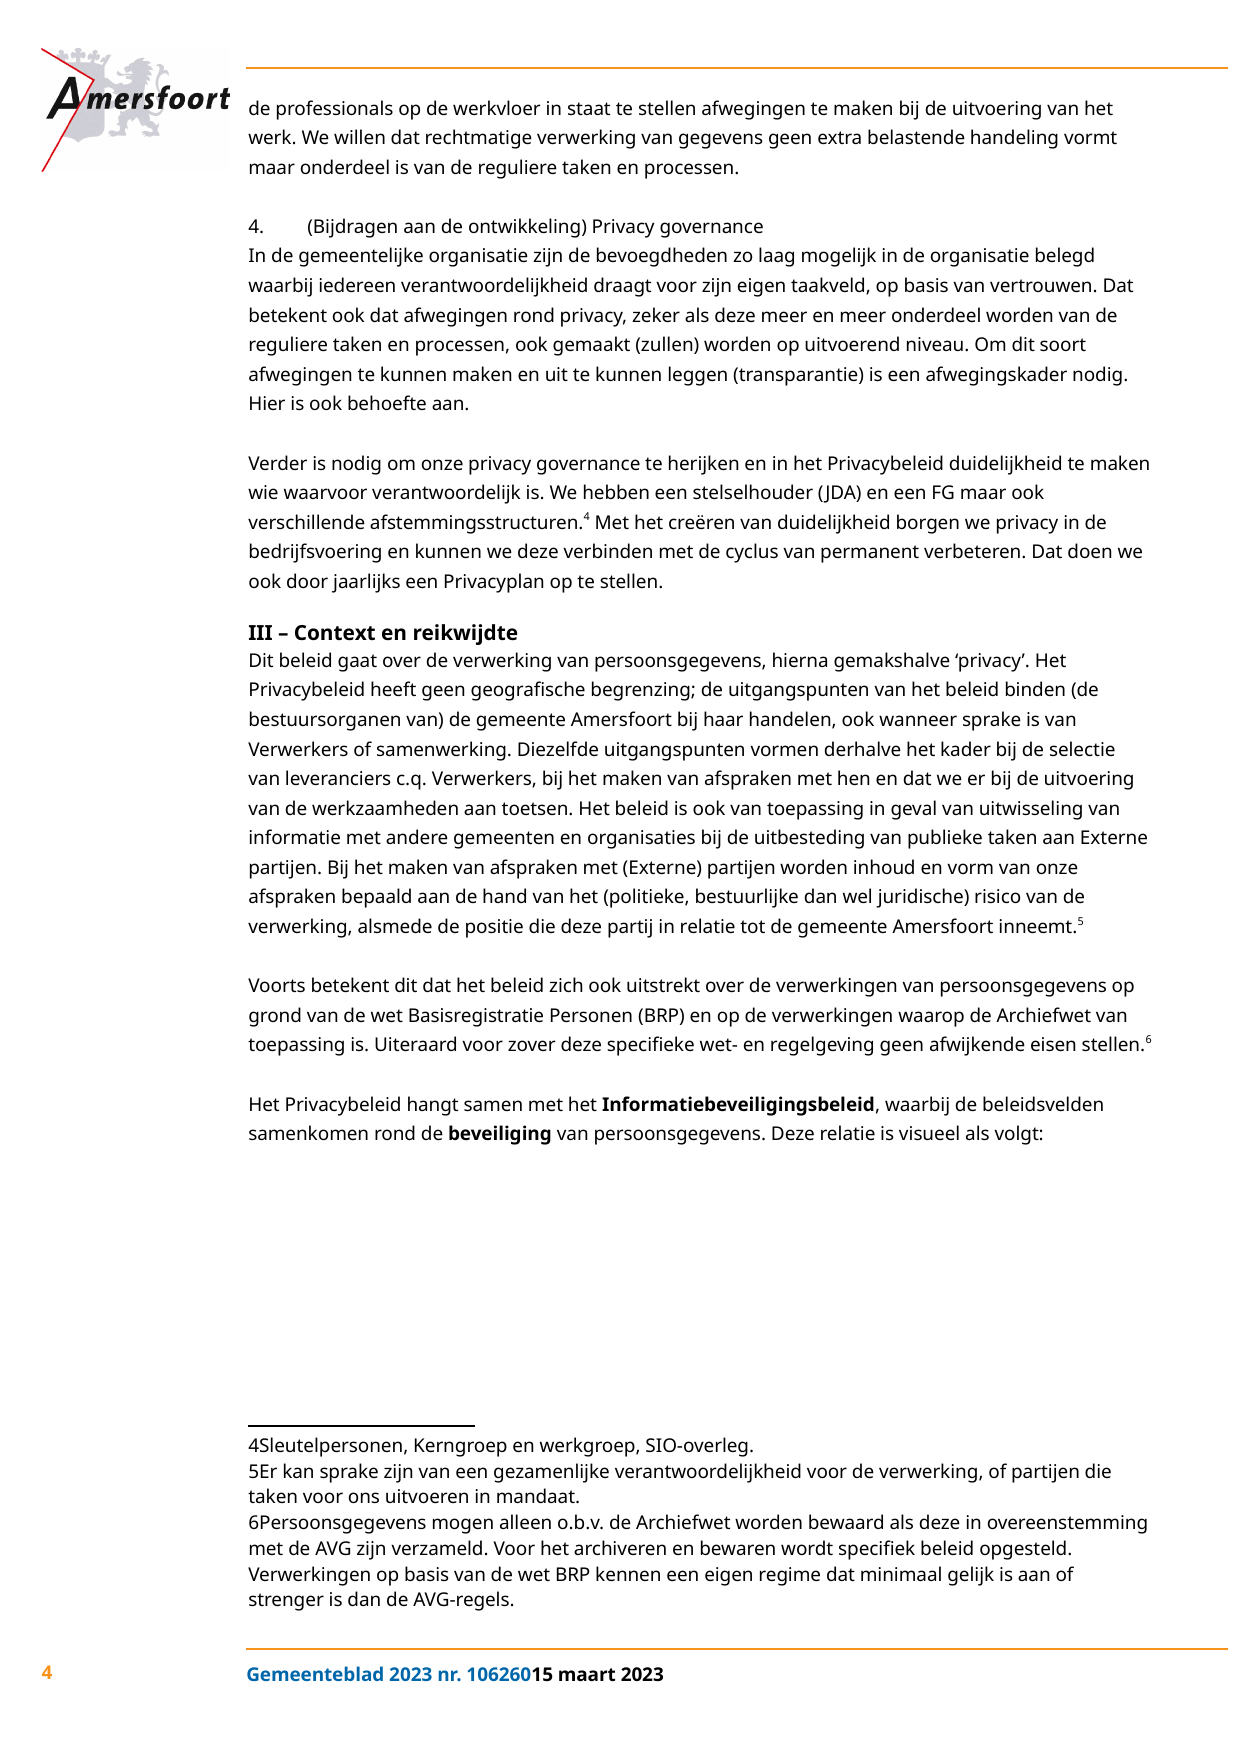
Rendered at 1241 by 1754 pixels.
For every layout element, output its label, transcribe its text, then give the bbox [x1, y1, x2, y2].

text Dit beleid gaat over de verwerking van persoonsgegevens, hierna gemakshalve ‘privacy’. Het Privacybeleid heeft geen geografische begrenzing; de uitgangspunten van het beleid binden (de bestuursorganen van) de gemeente Amersfoort bij haar handelen, ook wanneer sprake is van Verwerkers of samenwerking. Diezelfde uitgangspunten vormen derhalve het kader bij de selectie van leveranciers c.q. Verwerkers, bij het maken van afspraken met hen en dat we er bij de uitvoering van de werkzaamheden aan toetsen. Het beleid is ook van toepassing in geval van uitwisseling van informatie met andere gemeenten en organisaties bij de uitbesteding van publieke taken aan Externe partijen. Bij het maken van afspraken met (Externe) partijen worden inhoud en vorm van onze afspraken bepaald aan de hand van het (politieke, bestuurlijke dan wel juridische) risico van de verwerking, alsmede de positie die deze partij in relatie tot de gemeente Amersfoort inneemt. [248, 647, 1152, 939]
text III – Context en reikwijdte [248, 618, 1152, 647]
picture [41, 47, 231, 172]
text Voorts betekent dit dat het beleid zich ook uitstrekt over de verwerkingen van persoonsgegevens op grond van de wet Basisregistratie Personen (BRP) en op de verwerkingen waarop de Archiefwet van toepassing is. Uiteraard voor zover deze specifieke wet- en regelgeving geen afwijkende eisen stellen. [248, 972, 1152, 1057]
text Sleutelpersonen, Kerngroep en werkgroep, SIO-overleg. [248, 1432, 1152, 1458]
text Er kan sprake zijn van een gezamenlijke verantwoordelijkheid voor de verwerking, of partijen die taken voor ons uitvoeren in mandaat. [248, 1458, 1152, 1509]
text In de gemeentelijke organisatie zijn de bevoegdheden zo laag mogelijk in de organisatie belegd waarbij iedereen verantwoordelijkheid draagt voor zijn eigen taakveld, op basis van vertrouwen. Dat betekent ook dat afwegingen rond privacy, zeker als deze meer en meer onderdeel worden van de reguliere taken en processen, ook gemaakt (zullen) worden op uitvoerend niveau. Om dit soort afwegingen te kunnen maken en uit te kunnen leggen (transparantie) is een afwegingskader nodig. Hier is ook behoefte aan. [248, 243, 1152, 416]
text Persoonsgegevens mogen alleen o.b.v. de Archiefwet worden bewaard als deze in overeenstemming met de AVG zijn verzameld. Voor het archiveren en bewaren wordt specifiek beleid opgesteld. Verwerkingen op basis van de wet BRP kennen een eigen regime dat minimaal gelijk is aan of strenger is dan de AVG-regels. [248, 1509, 1152, 1612]
text de professionals op de werkvloer in staat te stellen afwegingen te maken bij de uitvoering van het werk. We willen dat rechtmatige verwerking van gegevens geen extra belastende handeling vormt maar onderdeel is van de reguliere taken en processen. [248, 95, 1152, 180]
text Het Privacybeleid hangt samen met het Informatiebeveiligingsbeleid, waarbij de beleidsvelden samenkomen rond de beveiliging van persoonsgegevens. Deze relatie is visueel als volgt: [248, 1091, 1152, 1146]
text Verder is nodig om onze privacy governance te herijken en in het Privacybeleid duidelijkheid te maken wie waarvoor verantwoordelijk is. We hebben een stelselhouder (JDA) en een FG maar ook verschillende afstemmingsstructuren. Met het creëren van duidelijkheid borgen we privacy in de bedrijfsvoering en kunnen we deze verbinden met de cyclus van permanent verbeteren. Dat doen we ook door jaarlijks een Privacyplan op te stellen. [248, 450, 1152, 594]
list (Bijdragen aan de ontwikkeling) Privacy governance [248, 213, 1152, 239]
